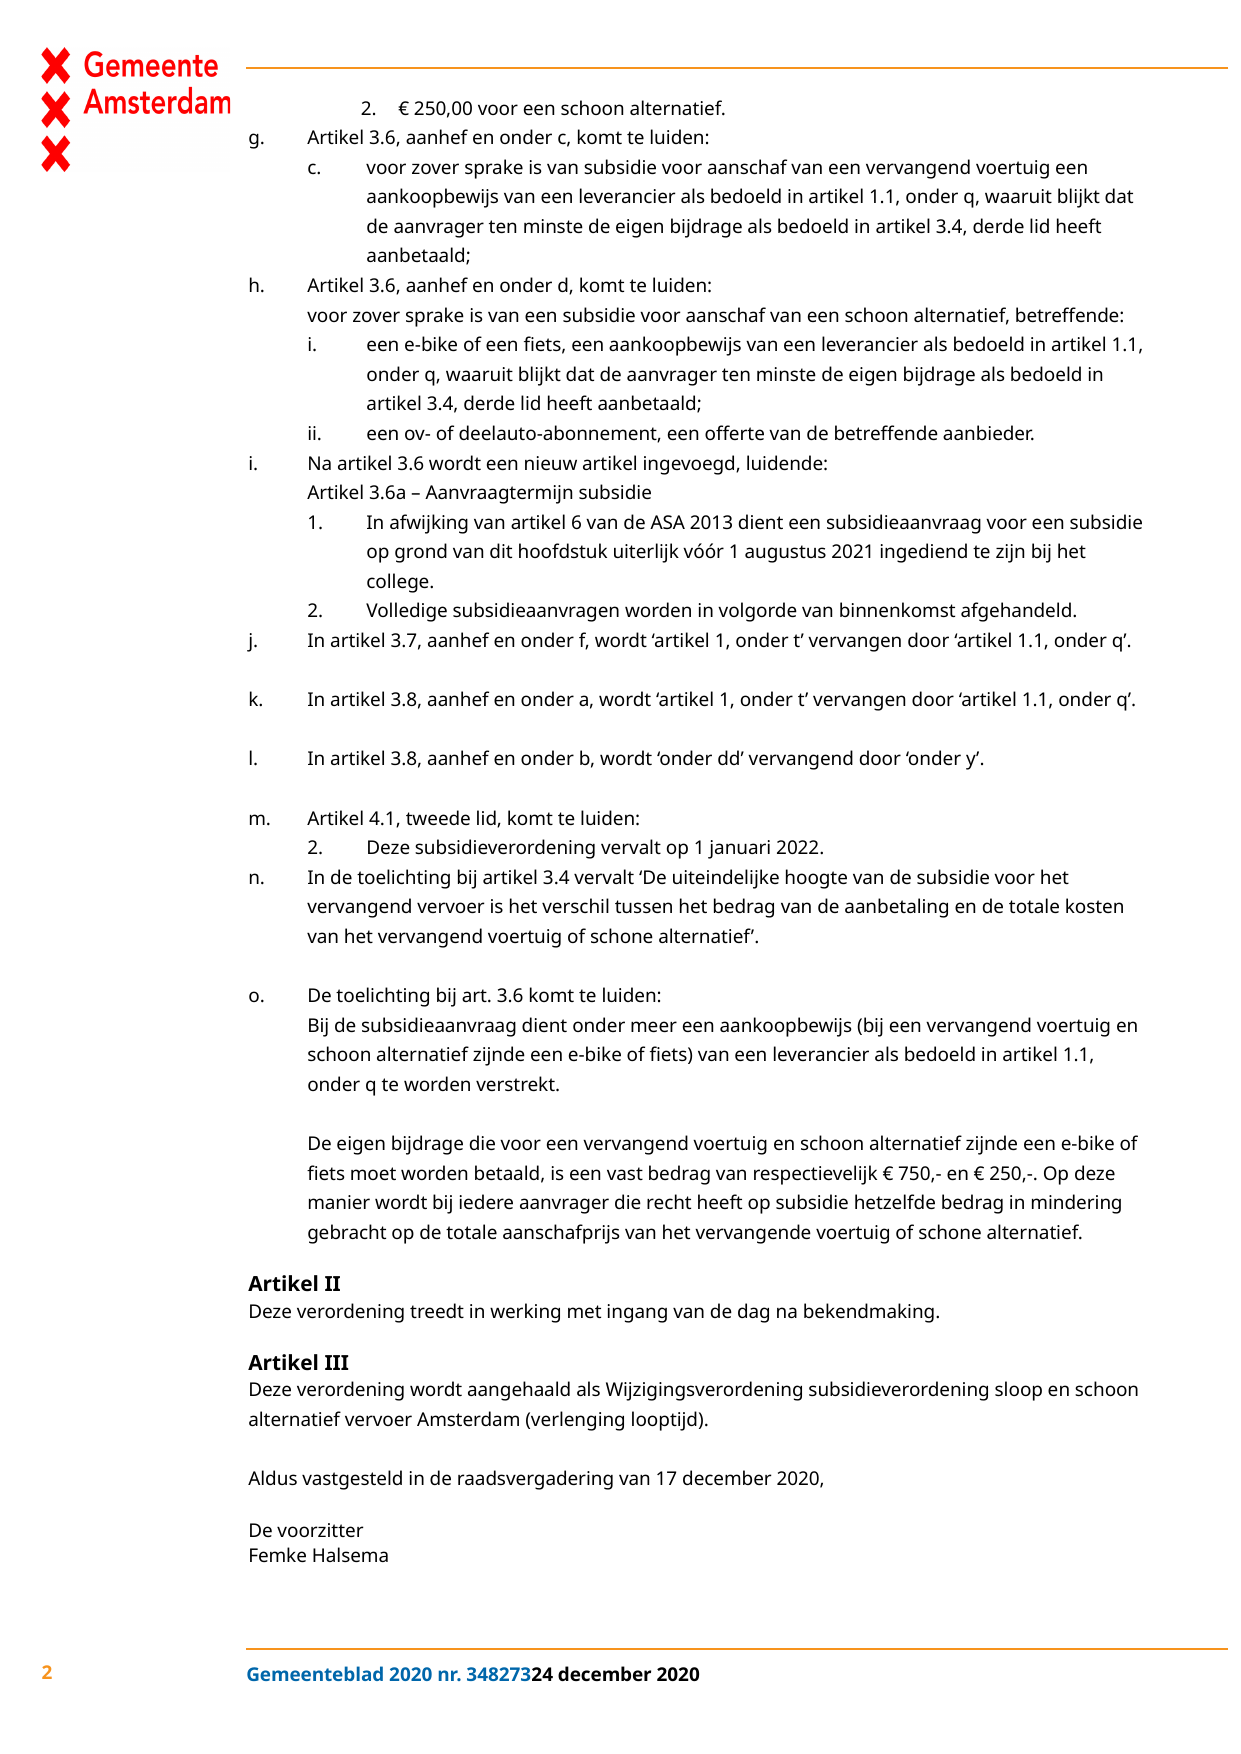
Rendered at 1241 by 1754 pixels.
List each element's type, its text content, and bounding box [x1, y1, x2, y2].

list Volledige subsidieaanvragen worden in volgorde van binnenkomst afgehandeld. [307, 598, 1152, 623]
text Deze verordening treedt in werking met ingang van de dag na bekendmaking. [248, 1298, 1152, 1323]
list In de toelichting bij artikel 3.4 vervalt ‘De uiteindelijke hoogte van de subsidie voor het vervangend vervoer is het verschil tussen het bedrag van de aanbetaling en de totale kosten van het vervangend voertuig of schone alternatief’. [248, 864, 1152, 949]
list Na artikel 3.6 wordt een nieuw artikel ingevoegd, luidende: [248, 450, 1152, 476]
list een e-bike of een fiets, een aankoopbewijs van een leverancier als bedoeld in artikel 1.1, onder q, waaruit blijkt dat de aanvrager ten minste de eigen bijdrage als bedoeld in artikel 3.4, derde lid heeft aanbetaald; [307, 331, 1152, 416]
text De voorzitter [248, 1517, 1152, 1543]
list voor zover sprake is van een subsidie voor aanschaf van een schoon alternatief, betreffende: [248, 302, 1152, 328]
list De toelichting bij art. 3.6 komt te luiden: [248, 982, 1152, 1008]
list In artikel 3.7, aanhef en onder f, wordt ‘artikel 1, onder t’ vervangen door ‘artikel 1.1, onder q’. [248, 627, 1152, 653]
list De eigen bijdrage die voor een vervangend voertuig en schoon alternatief zijnde een e-bike of fiets moet worden betaald, is een vast bedrag van respectievelijk € 750,- en € 250,-. Op deze manier wordt bij iedere aanvrager die recht heeft op subsidie hetzelfde bedrag in mindering gebracht op de totale aanschafprijs van het vervangende voertuig of schone alternatief. [248, 1130, 1152, 1245]
text Deze verordening wordt aangehaald als Wijzigingsverordening subsidieverordening sloop en schoon alternatief vervoer Amsterdam (verlenging looptijd). [248, 1377, 1152, 1432]
list Artikel 3.6a – Aanvraagtermijn subsidie [248, 479, 1152, 505]
list € 250,00 voor een schoon alternatief. [361, 95, 1152, 121]
text Aldus vastgesteld in de raadsvergadering van 17 december 2020, [248, 1465, 1152, 1491]
list Artikel 3.6, aanhef en onder c, komt te luiden: [248, 124, 1152, 150]
text Artikel II [248, 1269, 1152, 1298]
list Artikel 3.6, aanhef en onder d, komt te luiden: [248, 272, 1152, 298]
text Artikel III [248, 1348, 1152, 1377]
text Femke Halsema [248, 1543, 1152, 1568]
list voor zover sprake is van subsidie voor aanschaf van een vervangend voertuig een aankoopbewijs van een leverancier als bedoeld in artikel 1.1, onder q, waaruit blijkt dat de aanvrager ten minste de eigen bijdrage als bedoeld in artikel 3.4, derde lid heeft aanbetaald; [307, 154, 1152, 268]
list een ov- of deelauto-abonnement, een offerte van de betreffende aanbieder. [307, 420, 1152, 446]
list In afwijking van artikel 6 van de ASA 2013 dient een subsidieaanvraag voor een subsidie op grond van dit hoofdstuk uiterlijk vóór 1 augustus 2021 ingediend te zijn bij het college. [307, 509, 1152, 594]
list Artikel 4.1, tweede lid, komt te luiden: [248, 805, 1152, 831]
list In artikel 3.8, aanhef en onder a, wordt ‘artikel 1, onder t’ vervangen door ‘artikel 1.1, onder q’. [248, 686, 1152, 712]
list Bij de subsidieaanvraag dient onder meer een aankoopbewijs (bij een vervangend voertuig en schoon alternatief zijnde een e-bike of fiets) van een leverancier als bedoeld in artikel 1.1, onder q te worden verstrekt. [248, 1012, 1152, 1097]
picture [41, 47, 231, 172]
list Deze subsidieverordening vervalt op 1 januari 2022. [307, 834, 1152, 860]
list In artikel 3.8, aanhef en onder b, wordt ‘onder dd’ vervangend door ‘onder y’. [248, 746, 1152, 771]
